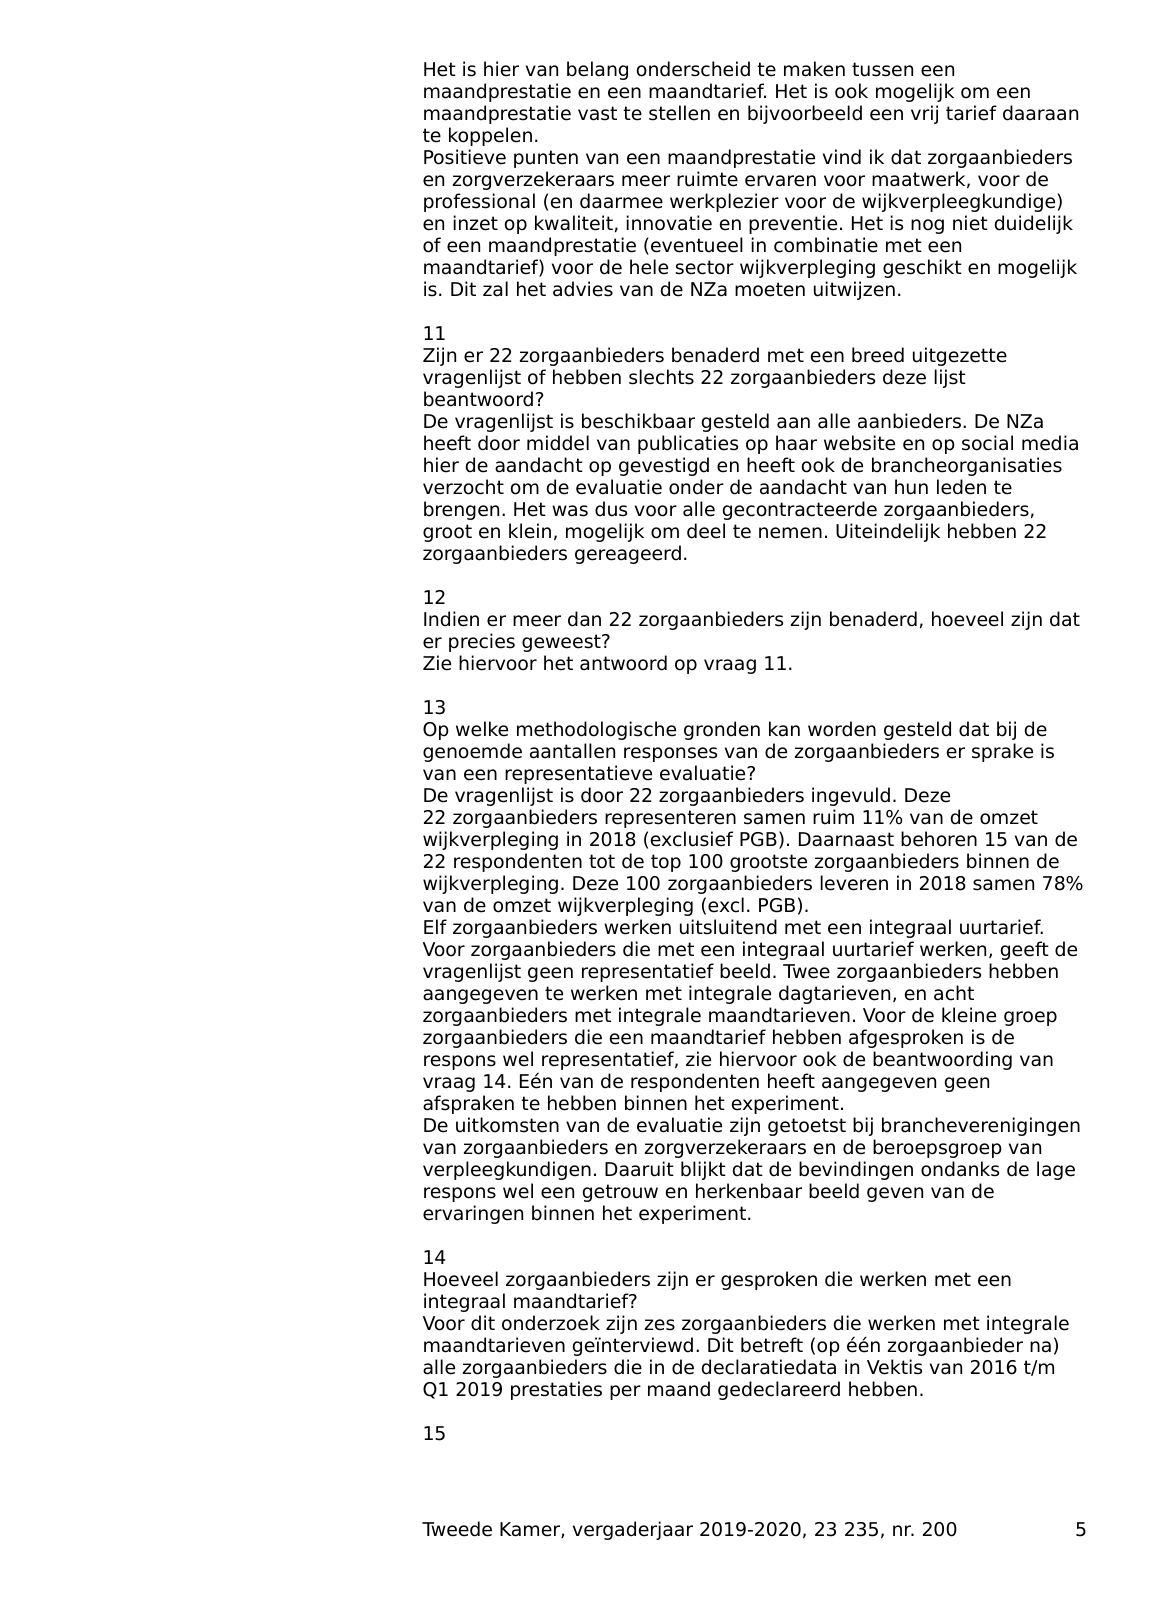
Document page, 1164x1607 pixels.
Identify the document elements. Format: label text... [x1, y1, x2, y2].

text Positieve punten van een maandprestatie vind ik dat zorgaanbieders en zorgverzekeraars meer ruimte ervaren voor maatwerk, voor de professional (en daarmee werkplezier voor de wijkverpleegkundige) en inzet op kwaliteit, innovatie en preventie. Het is nog niet duidelijk of een maandprestatie (eventueel in combinatie met een maandtarief) voor de hele sector wijkverpleging geschikt en mogelijk is. Dit zal het advies van de NZa moeten uitwijzen. [422, 147, 1087, 301]
text Elf zorgaanbieders werken uitsluitend met een integraal uurtarief. Voor zorgaanbieders die met een integraal uurtarief werken, geeft de vragenlijst geen representatief beeld. Twee zorgaanbieders hebben aangegeven te werken met integrale dagtarieven, en acht zorgaanbieders met integrale maandtarieven. Voor de kleine groep zorgaanbieders die een maandtarief hebben afgesproken is de respons wel representatief, zie hiervoor ook de beantwoording van vraag 14. Eén van de respondenten heeft aangegeven geen afspraken te hebben binnen het experiment. [422, 917, 1087, 1115]
text Voor dit onderzoek zijn zes zorgaanbieders die werken met integrale maandtarieven geïnterviewd. Dit betreft (op één zorgaanbieder na) alle zorgaanbieders die in de declaratiedata in Vektis van 2016 t/m Q1 2019 prestaties per maand gedeclareerd hebben. [422, 1313, 1087, 1401]
text 14 [422, 1247, 1087, 1269]
text 11 [422, 323, 1087, 345]
text De uitkomsten van de evaluatie zijn getoetst bij brancheverenigingen van zorgaanbieders en zorgverzekeraars en de beroepsgroep van verpleegkundigen. Daaruit blijkt dat de bevindingen ondanks de lage respons wel een getrouw en herkenbaar beeld geven van de ervaringen binnen het experiment. [422, 1115, 1087, 1224]
text De vragenlijst is door 22 zorgaanbieders ingevuld. Deze 22 zorgaanbieders representeren samen ruim 11% van de omzet wijkverpleging in 2018 (exclusief PGB). Daarnaast behoren 15 van de 22 respondenten tot de top 100 grootste zorgaanbieders binnen de wijkverpleging. Deze 100 zorgaanbieders leveren in 2018 samen 78% van de omzet wijkverpleging (excl. PGB). [422, 785, 1087, 917]
text Zie hiervoor het antwoord op vraag 11. [422, 653, 1087, 675]
text Het is hier van belang onderscheid te maken tussen een maandprestatie en een maandtarief. Het is ook mogelijk om een maandprestatie vast te stellen en bijvoorbeeld een vrij tarief daaraan te koppelen. [422, 59, 1087, 147]
text 12 [422, 587, 1087, 609]
text Hoeveel zorgaanbieders zijn er gesproken die werken met een integraal maandtarief? [422, 1269, 1087, 1313]
text Zijn er 22 zorgaanbieders benaderd met een breed uitgezette vragenlijst of hebben slechts 22 zorgaanbieders deze lijst beantwoord? [422, 345, 1087, 411]
text Indien er meer dan 22 zorgaanbieders zijn benaderd, hoeveel zijn dat er precies geweest? [422, 609, 1087, 653]
text 15 [422, 1423, 1087, 1445]
text 13 [422, 697, 1087, 719]
text Op welke methodologische gronden kan worden gesteld dat bij de genoemde aantallen responses van de zorgaanbieders er sprake is van een representatieve evaluatie? [422, 719, 1087, 785]
text De vragenlijst is beschikbaar gesteld aan alle aanbieders. De NZa heeft door middel van publicaties op haar website en op social media hier de aandacht op gevestigd en heeft ook de brancheorganisaties verzocht om de evaluatie onder de aandacht van hun leden te brengen. Het was dus voor alle gecontracteerde zorgaanbieders, groot en klein, mogelijk om deel te nemen. Uiteindelijk hebben 22 zorgaanbieders gereageerd. [422, 411, 1087, 565]
